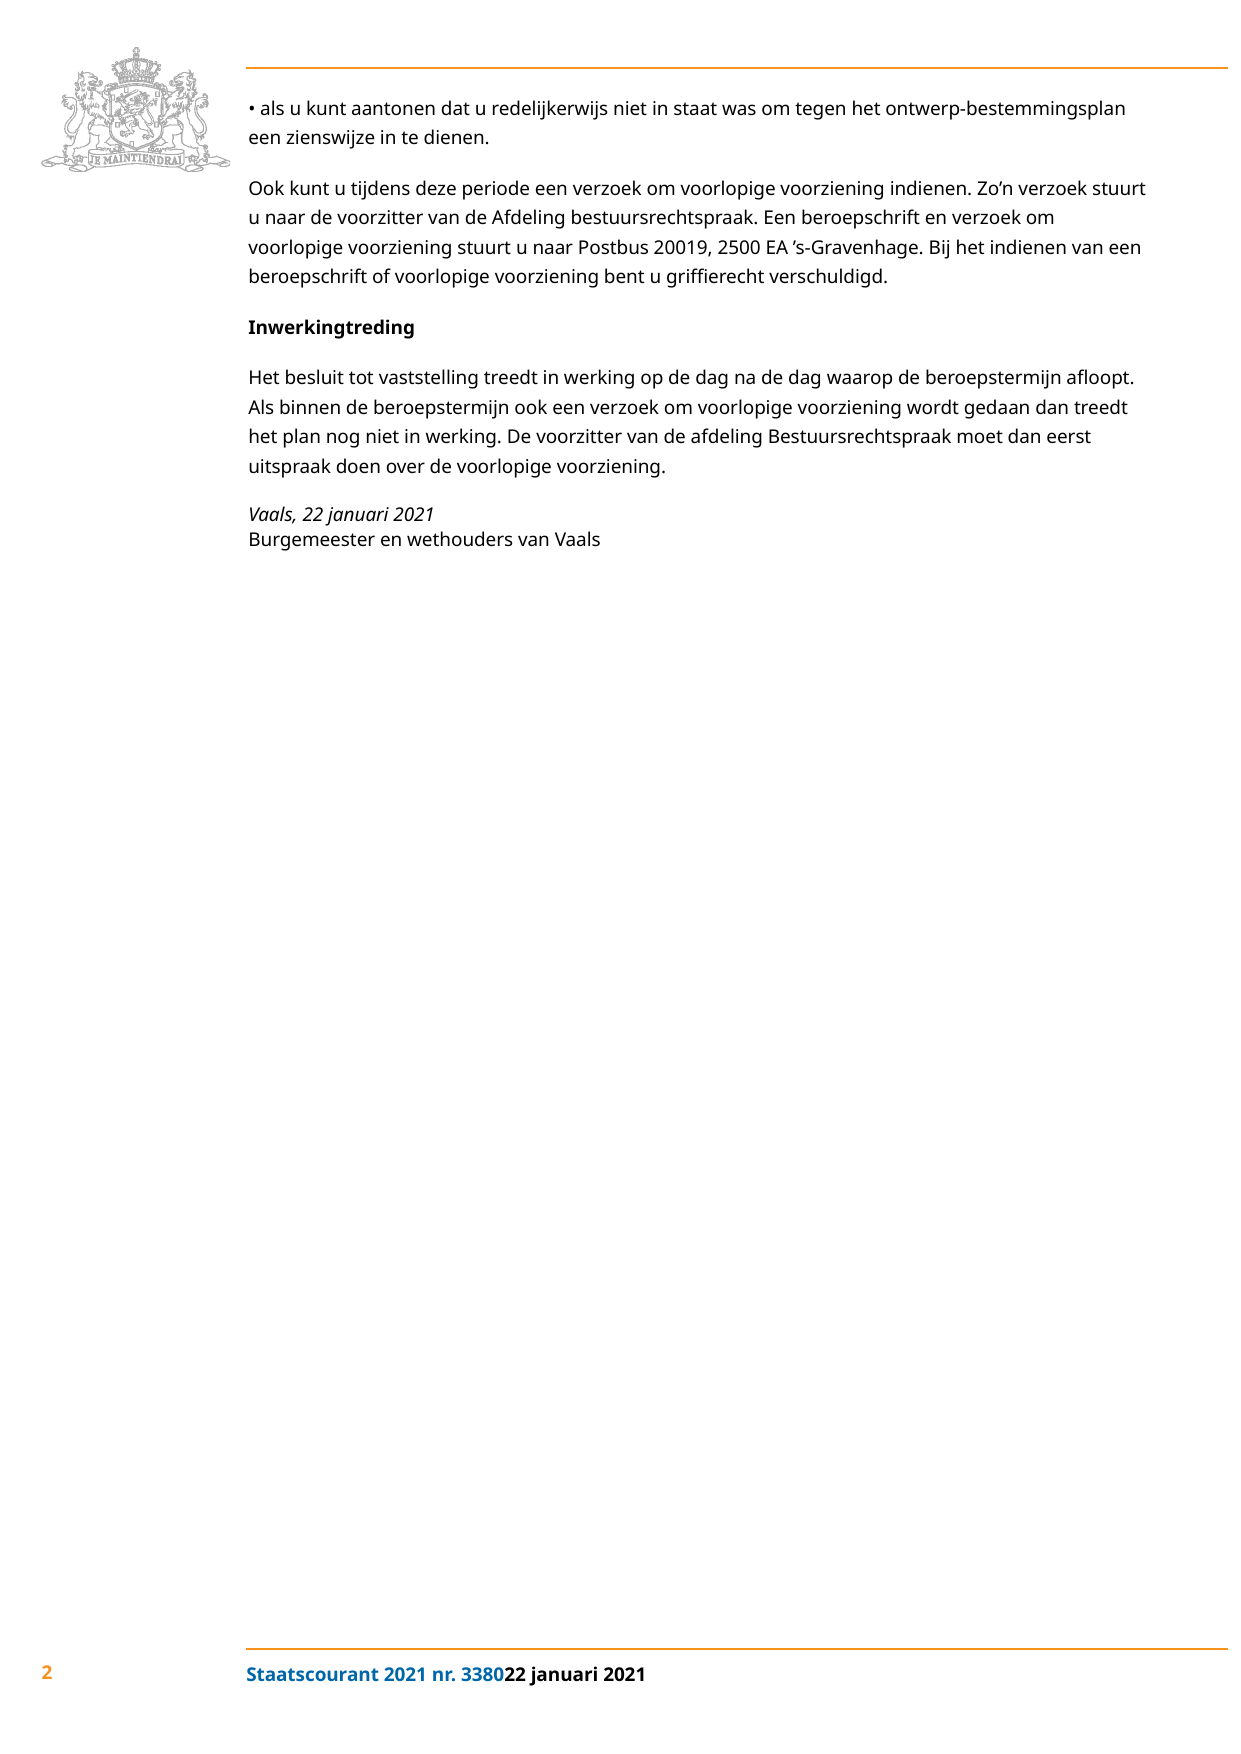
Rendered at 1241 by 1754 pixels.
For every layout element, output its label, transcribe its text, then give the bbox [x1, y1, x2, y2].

text Vaals, 22 januari 2021 [248, 501, 1152, 527]
text Burgemeester en wethouders van Vaals [248, 527, 1152, 552]
text Het besluit tot vaststelling treedt in werking op de dag na de dag waarop de beroepstermijn afloopt. Als binnen de beroepstermijn ook een verzoek om voorlopige voorziening wordt gedaan dan treedt het plan nog niet in werking. De voorzitter van de afdeling Bestuursrechtspraak moet dan eerst uitspraak doen over de voorlopige voorziening. [248, 364, 1152, 479]
picture [41, 47, 231, 172]
text • als u kunt aantonen dat u redelijkerwijs niet in staat was om tegen het ontwerp-bestemmingsplan een zienswijze in te dienen. [248, 95, 1152, 150]
text Inwerkingtreding [248, 314, 1152, 340]
text Ook kunt u tijdens deze periode een verzoek om voorlopige voorziening indienen. Zo’n verzoek stuurt u naar de voorzitter van de Afdeling bestuursrechtspraak. Een beroepschrift en verzoek om voorlopige voorziening stuurt u naar Postbus 20019, 2500 EA ’s-Gravenhage. Bij het indienen van een beroepschrift of voorlopige voorziening bent u griffierecht verschuldigd. [248, 175, 1152, 289]
